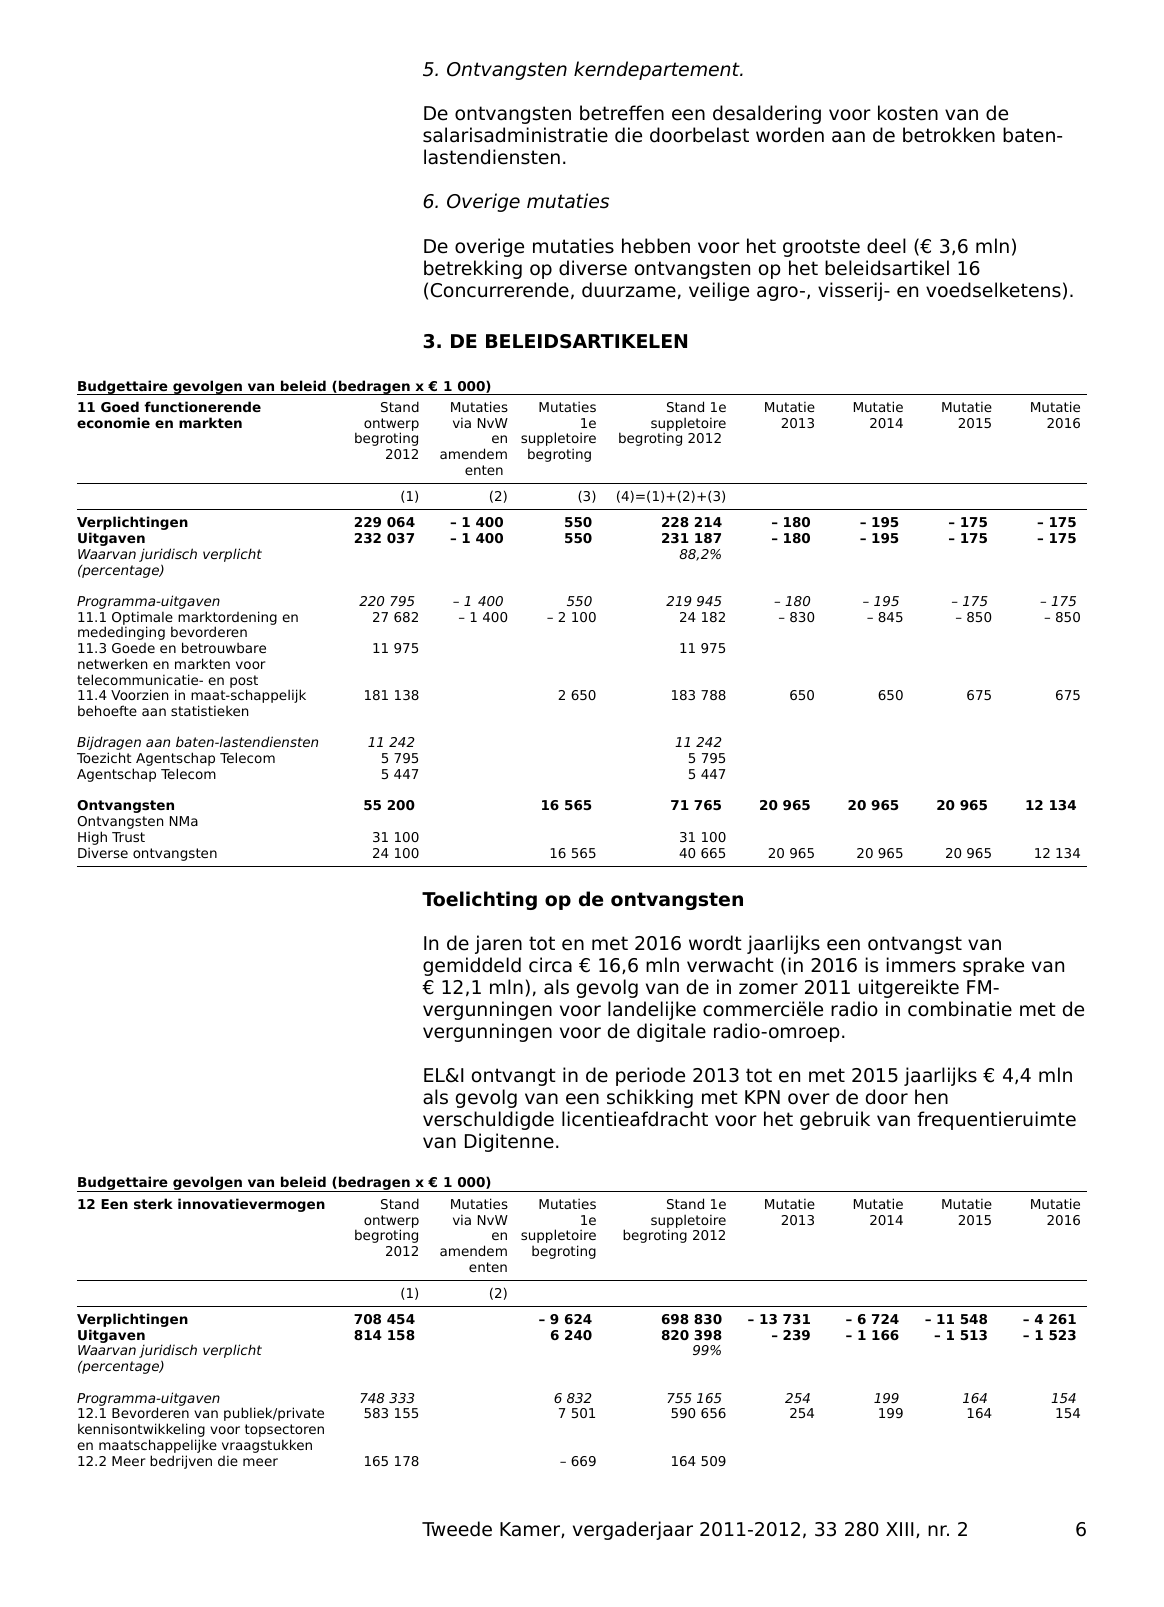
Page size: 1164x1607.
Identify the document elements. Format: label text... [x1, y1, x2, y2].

table_cell [821, 1281, 909, 1306]
table_cell Waarvan juridisch verplicht (percentage) [77, 547, 337, 578]
table_cell – 175 [998, 594, 1087, 609]
table_cell [998, 751, 1087, 767]
table_cell 183 788 [602, 688, 732, 719]
table_cell [77, 1375, 337, 1390]
table_cell Ontvangsten [77, 798, 337, 814]
table_cell [909, 1343, 998, 1375]
table_cell 698 830 [602, 1307, 732, 1327]
table_cell [998, 484, 1087, 509]
table_cell [514, 1281, 602, 1306]
table_cell 232 037 [337, 531, 425, 547]
table_cell Mutatie 2014 [821, 395, 909, 483]
table_cell 11 975 [337, 641, 425, 688]
table_cell 11 Goed functionerende economie en markten [77, 395, 337, 483]
table_cell [337, 1375, 425, 1390]
table_cell [425, 1307, 514, 1327]
table_cell [425, 578, 514, 594]
table_cell [514, 783, 602, 798]
table_cell 675 [998, 688, 1087, 719]
table_cell – 1 523 [998, 1328, 1087, 1343]
table_cell 6 240 [514, 1328, 602, 1343]
table_cell [821, 830, 909, 845]
table_cell 11 975 [602, 641, 732, 688]
table_cell – 1 513 [909, 1328, 998, 1343]
table_cell 164 [909, 1390, 998, 1406]
table_cell Stand ontwerp begroting 2012 [337, 1192, 425, 1280]
table_cell Stand 1e suppletoire begroting 2012 [602, 395, 732, 483]
table_cell Ontvangsten NMa [77, 814, 337, 830]
table_cell [909, 830, 998, 845]
table_cell 11.4 Voorzien in maat-schappelijk behoefte aan statistieken [77, 688, 337, 719]
table_cell [732, 547, 821, 578]
table_cell [998, 1375, 1087, 1390]
table_cell [77, 720, 337, 735]
subtitle Toelichting op de ontvangsten [422, 889, 1087, 911]
table_cell – 175 [909, 594, 998, 609]
table_cell [821, 1453, 909, 1469]
table_cell [732, 830, 821, 845]
table_cell Diverse ontvangsten [77, 845, 337, 866]
table_cell – 175 [998, 510, 1087, 531]
table_cell 165 178 [337, 1453, 425, 1469]
table_cell 164 [909, 1406, 998, 1453]
table_cell [425, 845, 514, 866]
table_cell – 175 [909, 531, 998, 547]
table_cell [821, 735, 909, 751]
table_cell 5 795 [337, 751, 425, 767]
table_cell [821, 767, 909, 782]
table_cell 550 [514, 531, 602, 547]
table_cell [998, 547, 1087, 578]
table_cell [425, 1343, 514, 1375]
table_cell 550 [514, 510, 602, 531]
table_cell [602, 814, 732, 830]
table_cell [425, 547, 514, 578]
table_cell 154 [998, 1390, 1087, 1406]
table_cell – 180 [732, 531, 821, 547]
table_cell 16 565 [514, 845, 602, 866]
table_cell [514, 814, 602, 830]
subtitle 6. Overige mutaties [422, 191, 1087, 213]
table_cell – 1 166 [821, 1328, 909, 1343]
table_cell 164 509 [602, 1453, 732, 1469]
table_cell 40 665 [602, 845, 732, 866]
table_cell High Trust [77, 830, 337, 845]
table_cell [821, 1375, 909, 1390]
table_cell Mutatie 2014 [821, 1192, 909, 1280]
table_cell – 180 [732, 510, 821, 531]
table_cell [602, 1281, 732, 1306]
table_cell 24 100 [337, 845, 425, 866]
text EL&I ontvangt in de periode 2013 tot en met 2015 jaarlijks € 4,4 mln als gevolg van een schikking met KPN over de door hen verschuldigde licentieafdracht voor het gebruik van frequentieruimte van Digitenne. [422, 1065, 1087, 1153]
table_cell [337, 547, 425, 578]
table_cell Bijdragen aan baten-lastendiensten [77, 735, 337, 751]
table_cell 71 765 [602, 798, 732, 814]
table_cell [909, 641, 998, 688]
table_cell 229 064 [337, 510, 425, 531]
table_cell Mutatie 2016 [998, 395, 1087, 483]
table_cell 199 [821, 1406, 909, 1453]
table_header Budgettaire gevolgen van beleid (bedragen x € 1 000) [77, 1175, 1087, 1191]
table_cell [514, 735, 602, 751]
table_cell [514, 830, 602, 845]
table_cell Agentschap Telecom [77, 767, 337, 782]
table_cell [821, 814, 909, 830]
table_cell [998, 1343, 1087, 1375]
table_cell [909, 1375, 998, 1390]
table_cell [425, 688, 514, 719]
table_cell 20 965 [821, 845, 909, 866]
table_cell [909, 735, 998, 751]
table_cell – 175 [998, 531, 1087, 547]
table_cell 5 447 [602, 767, 732, 782]
table_cell [514, 1343, 602, 1375]
table_cell [909, 751, 998, 767]
table_cell Mutatie 2013 [732, 395, 821, 483]
table_cell 88,2% [602, 547, 732, 578]
table_cell – 13 731 [732, 1307, 821, 1327]
table_cell 755 165 [602, 1390, 732, 1406]
table_cell 12.2 Meer bedrijven die meer [77, 1453, 337, 1469]
table_cell [909, 1281, 998, 1306]
table_cell Mutatie 2013 [732, 1192, 821, 1280]
table_cell [998, 720, 1087, 735]
table_cell 550 [514, 594, 602, 609]
table_cell – 9 624 [514, 1307, 602, 1327]
table_cell 650 [821, 688, 909, 719]
table_cell [821, 547, 909, 578]
table_cell (1) [337, 1281, 425, 1306]
table_cell [732, 767, 821, 782]
table_cell [732, 751, 821, 767]
table_cell [821, 783, 909, 798]
table_cell (3) [514, 484, 602, 509]
table_cell [821, 1343, 909, 1375]
table_cell 12 134 [998, 845, 1087, 866]
table_cell [732, 1453, 821, 1469]
table_cell (4)=(1)+(2)+(3) [602, 484, 732, 509]
table_cell 814 158 [337, 1328, 425, 1343]
table_cell 20 965 [909, 798, 998, 814]
table_cell [909, 1453, 998, 1469]
table_cell 820 398 [602, 1328, 732, 1343]
table_cell [337, 720, 425, 735]
table_cell [998, 1281, 1087, 1306]
table_cell [821, 578, 909, 594]
table_cell [821, 641, 909, 688]
table_cell [998, 578, 1087, 594]
table_cell 12 Een sterk innovatievermogen [77, 1192, 337, 1280]
table_cell 748 333 [337, 1390, 425, 1406]
table_cell 11 242 [337, 735, 425, 751]
table_cell [821, 484, 909, 509]
table_cell [77, 783, 337, 798]
table_cell 5 795 [602, 751, 732, 767]
table_cell Uitgaven [77, 531, 337, 547]
table_cell 254 [732, 1390, 821, 1406]
table_cell [77, 1281, 337, 1306]
table_cell – 669 [514, 1453, 602, 1469]
table_cell [602, 783, 732, 798]
table_cell Stand ontwerp begroting 2012 [337, 395, 425, 483]
table_cell Mutaties 1e suppletoire begroting [514, 395, 602, 483]
table_cell [425, 798, 514, 814]
table_cell 31 100 [337, 830, 425, 845]
table_cell – 175 [909, 510, 998, 531]
table_cell [909, 814, 998, 830]
table_cell 31 100 [602, 830, 732, 845]
table_cell [732, 720, 821, 735]
table_cell 24 182 [602, 610, 732, 641]
table_cell [425, 751, 514, 767]
table_cell [909, 484, 998, 509]
table_cell – 11 548 [909, 1307, 998, 1327]
table_cell 181 138 [337, 688, 425, 719]
table_cell 199 [821, 1390, 909, 1406]
table_cell – 2 100 [514, 610, 602, 641]
table_cell Mutatie 2015 [909, 1192, 998, 1280]
table_cell [732, 735, 821, 751]
table_cell Uitgaven [77, 1328, 337, 1343]
table_cell [998, 1453, 1087, 1469]
table_cell 55 200 [337, 798, 425, 814]
subtitle 3. DE BELEIDSARTIKELEN [422, 331, 1087, 353]
table_cell [732, 1281, 821, 1306]
text De ontvangsten betreffen een desaldering voor kosten van de salarisadministratie die doorbelast worden aan de betrokken baten-lastendiensten. [422, 103, 1087, 169]
table_cell [77, 578, 337, 594]
table_cell [909, 720, 998, 735]
table_header Budgettaire gevolgen van beleid (bedragen x € 1 000) [77, 379, 1087, 394]
table_cell 12 134 [998, 798, 1087, 814]
table_cell [514, 547, 602, 578]
table_cell [998, 767, 1087, 782]
table_cell 20 965 [821, 798, 909, 814]
table_cell [732, 1343, 821, 1375]
table_cell 6 832 [514, 1390, 602, 1406]
table_cell [425, 830, 514, 845]
table_cell Programma-uitgaven [77, 1390, 337, 1406]
table_cell Mutaties via NvW en amendementen [425, 1192, 514, 1280]
table_cell Mutatie 2015 [909, 395, 998, 483]
table_cell 20 965 [732, 845, 821, 866]
table_cell 12.1 Bevorderen van publiek/private kennisontwikkeling voor topsectoren en maatschappelijke vraagstukken [77, 1406, 337, 1453]
table_cell – 6 724 [821, 1307, 909, 1327]
table_cell [732, 783, 821, 798]
table_cell [998, 735, 1087, 751]
table_cell [337, 578, 425, 594]
table_cell 16 565 [514, 798, 602, 814]
table_cell – 845 [821, 610, 909, 641]
table_cell [425, 1390, 514, 1406]
table_cell [602, 578, 732, 594]
subtitle 5. Ontvangsten kerndepartement. [422, 59, 1087, 81]
table_cell Mutaties via NvW en amendementen [425, 395, 514, 483]
table_cell 11.3 Goede en betrouwbare netwerken en markten voor telecommunicatie- en post [77, 641, 337, 688]
table_cell 228 214 [602, 510, 732, 531]
table_cell [425, 767, 514, 782]
table_cell 708 454 [337, 1307, 425, 1327]
table_cell 675 [909, 688, 998, 719]
table_cell [732, 641, 821, 688]
table_cell [425, 641, 514, 688]
table_cell – 850 [909, 610, 998, 641]
table_cell [337, 783, 425, 798]
table_cell [425, 814, 514, 830]
table_cell Mutatie 2016 [998, 1192, 1087, 1280]
table_cell [602, 720, 732, 735]
table_cell [425, 1406, 514, 1453]
table_cell [909, 578, 998, 594]
table_cell 20 965 [732, 798, 821, 814]
table_cell – 195 [821, 510, 909, 531]
table_cell – 195 [821, 594, 909, 609]
table_cell – 850 [998, 610, 1087, 641]
table_cell (2) [425, 1281, 514, 1306]
table_cell [425, 1375, 514, 1390]
table_cell [909, 547, 998, 578]
table_cell [425, 1453, 514, 1469]
table_cell 27 682 [337, 610, 425, 641]
table_cell [514, 720, 602, 735]
table_cell [998, 641, 1087, 688]
table_cell – 1 400 [425, 610, 514, 641]
table_cell [998, 830, 1087, 845]
table_cell 11.1 Optimale marktordening en mededinging bevorderen [77, 610, 337, 641]
table_cell 650 [732, 688, 821, 719]
table_cell [732, 578, 821, 594]
text De overige mutaties hebben voor het grootste deel (€ 3,6 mln) betrekking op diverse ontvangsten op het beleidsartikel 16 (Concurrerende, duurzame, veilige agro-, visserij- en voedselketens). [422, 236, 1087, 301]
table_cell Verplichtingen [77, 510, 337, 531]
table_cell Mutaties 1e suppletoire begroting [514, 1192, 602, 1280]
table_cell [602, 1375, 732, 1390]
table_cell – 195 [821, 531, 909, 547]
table_cell [514, 1375, 602, 1390]
table_cell – 1 400 [425, 531, 514, 547]
table_cell [998, 814, 1087, 830]
table_cell Toezicht Agentschap Telecom [77, 751, 337, 767]
table_cell 11 242 [602, 735, 732, 751]
table_cell [77, 484, 337, 509]
table_cell 254 [732, 1406, 821, 1453]
table_cell [821, 751, 909, 767]
table_cell Waarvan juridisch verplicht (percentage) [77, 1343, 337, 1375]
table_cell [425, 1328, 514, 1343]
table_cell 5 447 [337, 767, 425, 782]
table_cell (2) [425, 484, 514, 509]
table_cell 220 795 [337, 594, 425, 609]
table_cell Programma-uitgaven [77, 594, 337, 609]
table_cell [337, 1343, 425, 1375]
table_cell 583 155 [337, 1406, 425, 1453]
table_cell 99% [602, 1343, 732, 1375]
table_cell – 4 261 [998, 1307, 1087, 1327]
table_cell (1) [337, 484, 425, 509]
table_cell [514, 767, 602, 782]
table_cell [514, 578, 602, 594]
table_cell Verplichtingen [77, 1307, 337, 1327]
table_cell [732, 814, 821, 830]
table_cell 7 501 [514, 1406, 602, 1453]
table_cell – 239 [732, 1328, 821, 1343]
table_cell [425, 783, 514, 798]
table_cell [998, 783, 1087, 798]
table_cell 231 187 [602, 531, 732, 547]
table_cell [337, 814, 425, 830]
table_cell [732, 484, 821, 509]
table_cell 20 965 [909, 845, 998, 866]
table_cell – 830 [732, 610, 821, 641]
table_cell [909, 767, 998, 782]
table_cell – 180 [732, 594, 821, 609]
text In de jaren tot en met 2016 wordt jaarlijks een ontvangst van gemiddeld circa € 16,6 mln verwacht (in 2016 is immers sprake van € 12,1 mln), als gevolg van de in zomer 2011 uitgereikte FM-vergunningen voor landelijke commerciële radio in combinatie met de vergunningen voor de digitale radio-omroep. [422, 933, 1087, 1043]
table_cell [425, 735, 514, 751]
table_cell – 1 400 [425, 594, 514, 609]
table_cell 219 945 [602, 594, 732, 609]
table_cell [514, 641, 602, 688]
table_cell [909, 783, 998, 798]
table_cell 2 650 [514, 688, 602, 719]
table_cell 590 656 [602, 1406, 732, 1453]
table_cell Stand 1e suppletoire begroting 2012 [602, 1192, 732, 1280]
table_cell 154 [998, 1406, 1087, 1453]
table_cell [821, 720, 909, 735]
table_cell [425, 720, 514, 735]
table_cell [732, 1375, 821, 1390]
table_cell [514, 751, 602, 767]
table_cell – 1 400 [425, 510, 514, 531]
